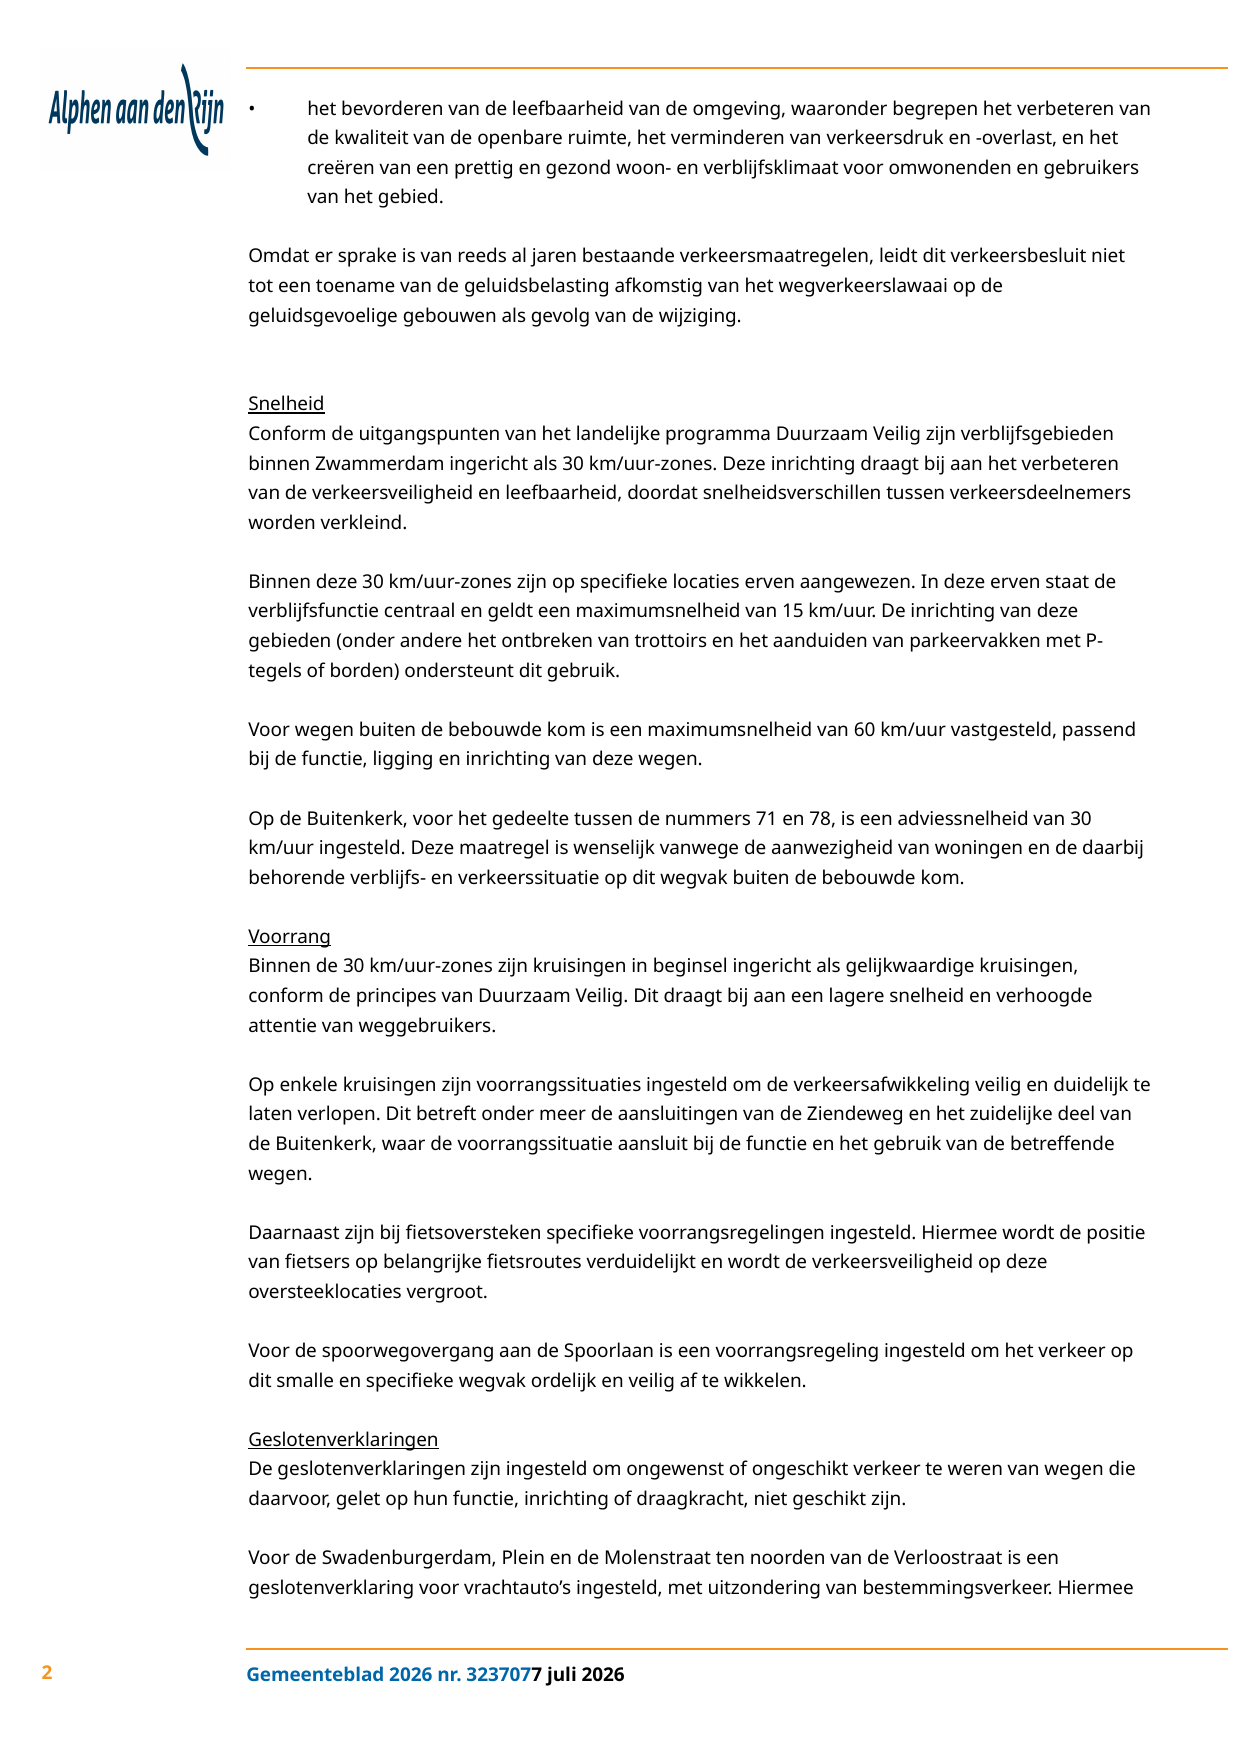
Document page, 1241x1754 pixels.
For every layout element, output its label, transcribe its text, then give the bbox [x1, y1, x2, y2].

text Op de Buitenkerk, voor het gedeelte tussen de nummers 71 en 78, is een adviessnelheid van 30 km/uur ingesteld. Deze maatregel is wenselijk vanwege de aanwezigheid van woningen en de daarbij behorende verblijfs- en verkeerssituatie op dit wegvak buiten de bebouwde kom. [248, 805, 1152, 890]
text Binnen deze 30 km/uur-zones zijn op specifieke locaties erven aangewezen. In deze erven staat de verblijfsfunctie centraal en geldt een maximumsnelheid van 15 km/uur. De inrichting van deze gebieden (onder andere het ontbreken van trottoirs en het aanduiden van parkeervakken met P-tegels of borden) ondersteunt dit gebruik. [248, 568, 1152, 683]
text Omdat er sprake is van reeds al jaren bestaande verkeersmaatregelen, leidt dit verkeersbesluit niet tot een toename van de geluidsbelasting afkomstig van het wegverkeerslawaai op de geluidsgevoelige gebouwen als gevolg van de wijziging. [248, 243, 1152, 328]
picture [41, 47, 231, 172]
text De geslotenverklaringen zijn ingesteld om ongewenst of ongeschikt verkeer te weren van wegen die daarvoor, gelet op hun functie, inrichting of draagkracht, niet geschikt zijn. [248, 1456, 1152, 1511]
text Binnen de 30 km/uur-zones zijn kruisingen in beginsel ingericht als gelijkwaardige kruisingen, conform de principes van Duurzaam Veilig. Dit draagt bij aan een lagere snelheid en verhoogde attentie van weggebruikers. [248, 953, 1152, 1038]
text Voorrang [248, 923, 1152, 949]
text Snelheid [248, 391, 1152, 416]
text Voor wegen buiten de bebouwde kom is een maximumsnelheid van 60 km/uur vastgesteld, passend bij de functie, ligging en inrichting van deze wegen. [248, 716, 1152, 771]
list het bevorderen van de leefbaarheid van de omgeving, waaronder begrepen het verbeteren van de kwaliteit van de openbare ruimte, het verminderen van verkeersdruk en -overlast, en het creëren van een prettig en gezond woon- en verblijfsklimaat voor omwonenden en gebruikers van het gebied. [248, 95, 1152, 209]
text Voor de Swadenburgerdam, Plein en de Molenstraat ten noorden van de Verloostraat is een geslotenverklaring voor vrachtauto’s ingesteld, met uitzondering van bestemmingsverkeer. Hiermee [248, 1544, 1152, 1600]
text Voor de spoorwegovergang aan de Spoorlaan is een voorrangsregeling ingesteld om het verkeer op dit smalle en specifieke wegvak ordelijk en veilig af te wikkelen. [248, 1337, 1152, 1393]
text Op enkele kruisingen zijn voorrangssituaties ingesteld om de verkeersafwikkeling veilig en duidelijk te laten verlopen. Dit betreft onder meer de aansluitingen van de Ziendeweg en het zuidelijke deel van de Buitenkerk, waar de voorrangssituatie aansluit bij de functie en het gebruik van de betreffende wegen. [248, 1071, 1152, 1186]
text Geslotenverklaringen [248, 1426, 1152, 1452]
text Conform de uitgangspunten van het landelijke programma Duurzaam Veilig zijn verblijfsgebieden binnen Zwammerdam ingericht als 30 km/uur-zones. Deze inrichting draagt bij aan het verbeteren van de verkeersveiligheid en leefbaarheid, doordat snelheidsverschillen tussen verkeersdeelnemers worden verkleind. [248, 420, 1152, 535]
text Daarnaast zijn bij fietsoversteken specifieke voorrangsregelingen ingesteld. Hiermee wordt de positie van fietsers op belangrijke fietsroutes verduidelijkt en wordt de verkeersveiligheid op deze oversteeklocaties vergroot. [248, 1219, 1152, 1304]
